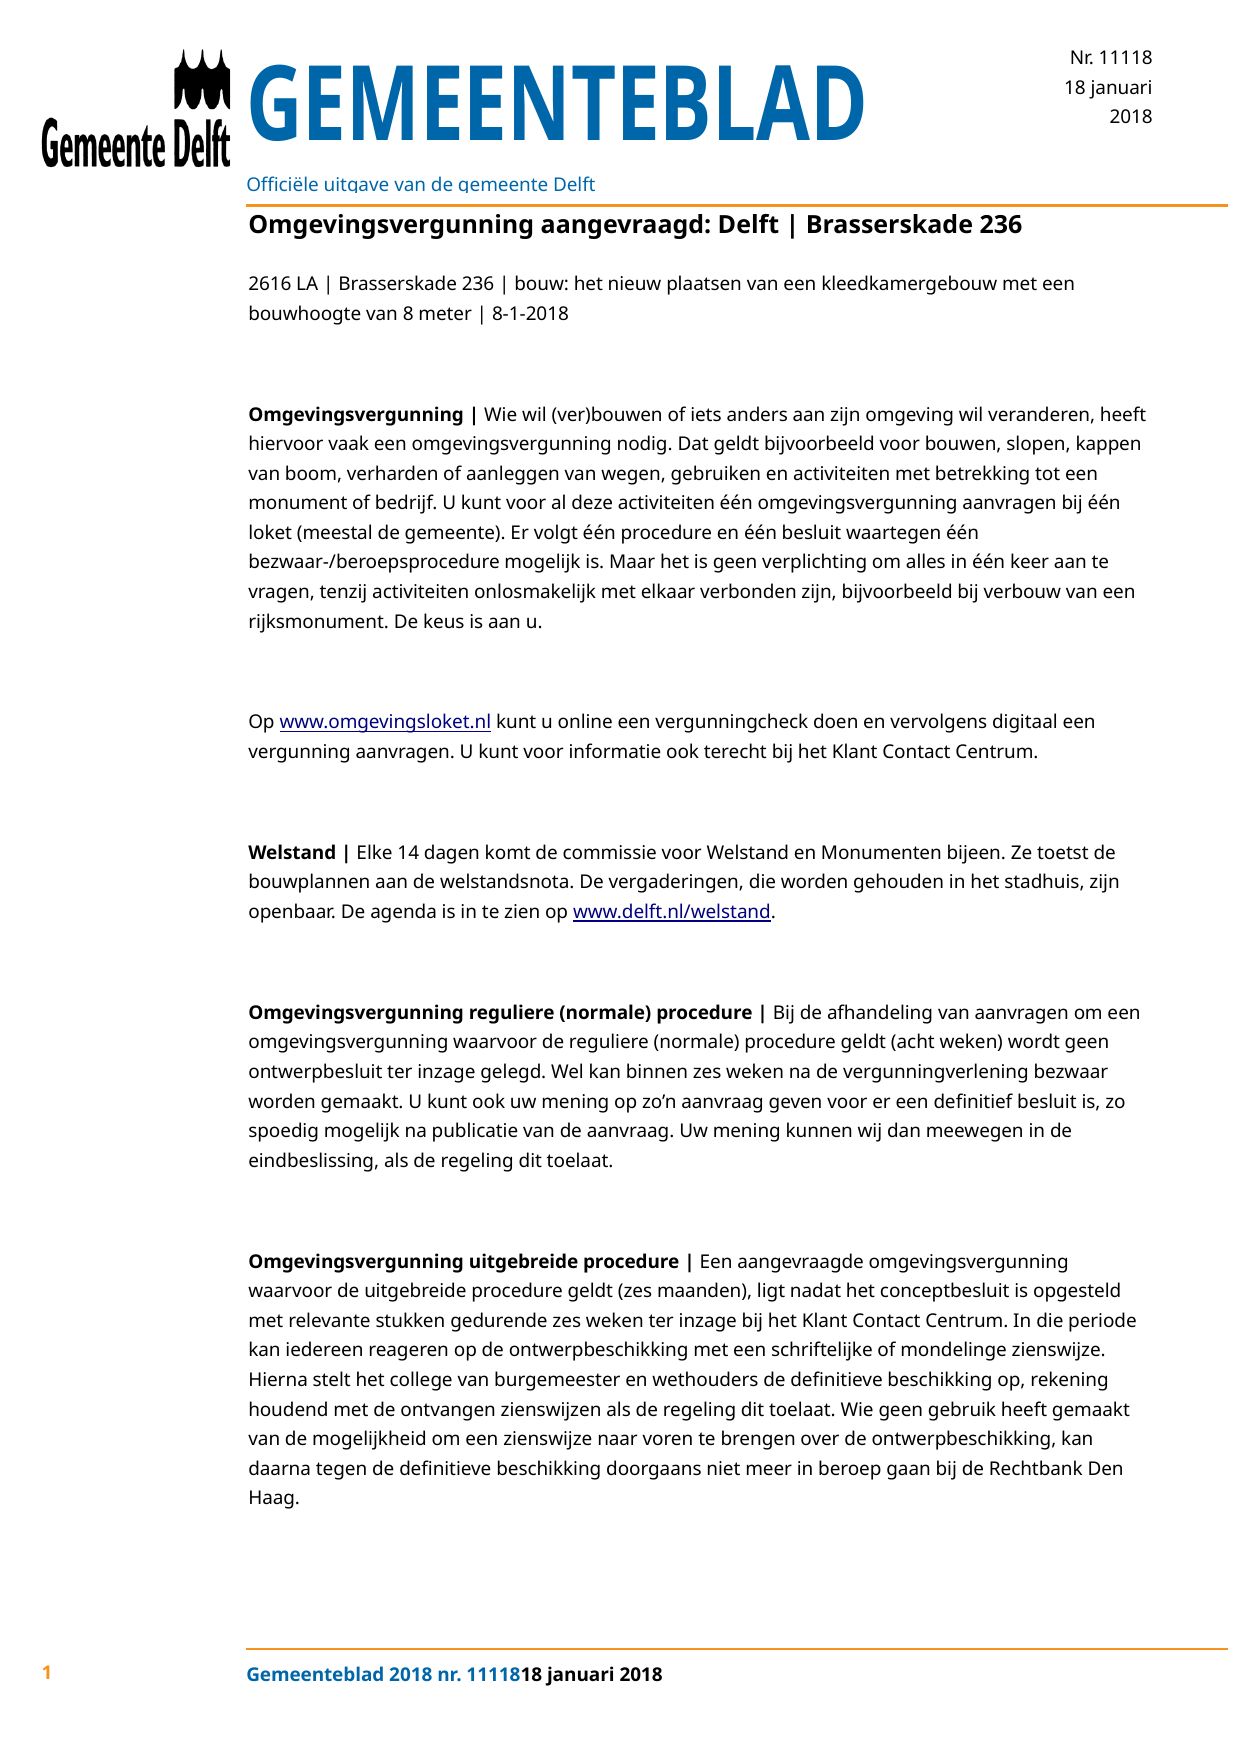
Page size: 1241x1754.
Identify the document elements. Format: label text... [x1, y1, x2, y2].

text 2616 LA | Brasserskade 236 | bouw: het nieuw plaatsen van een kleedkamergebouw met een bouwhoogte van 8 meter | 8-1-2018 [248, 270, 1152, 326]
text Op www.omgevingsloket.nl kunt u online een vergunningcheck doen en vervolgens digitaal een vergunning aanvragen. U kunt voor informatie ook terecht bij het Klant Contact Centrum. [248, 709, 1152, 764]
text Omgevingsvergunning uitgebreide procedure | Een aangevraagde omgevingsvergunning waarvoor de uitgebreide procedure geldt (zes maanden), ligt nadat het conceptbesluit is opgesteld met relevante stukken gedurende zes weken ter inzage bij het Klant Contact Centrum. In die periode kan iedereen reageren op de ontwerpbeschikking met een schriftelijke of mondelinge zienswijze. Hierna stelt het college van burgemeester en wethouders de definitieve beschikking op, rekening houdend met de ontvangen zienswijzen als de regeling dit toelaat. Wie geen gebruik heeft gemaakt van de mogelijkheid om een zienswijze naar voren te brengen over de ontwerpbeschikking, kan daarna tegen de definitieve beschikking doorgaans niet meer in beroep gaan bij de Rechtbank Den Haag. [248, 1248, 1152, 1510]
picture [41, 47, 231, 172]
text Omgevingsvergunning reguliere (normale) procedure | Bij de afhandeling van aanvragen om een omgevingsvergunning waarvoor de reguliere (normale) procedure geldt (acht weken) wordt geen ontwerpbesluit ter inzage gelegd. Wel kan binnen zes weken na de vergunningverlening bezwaar worden gemaakt. U kunt ook uw mening op zo’n aanvraag geven voor er een definitief besluit is, zo spoedig mogelijk na publicatie van de aanvraag. Uw mening kunnen wij dan meewegen in de eindbeslissing, als de regeling dit toelaat. [248, 999, 1152, 1173]
text Welstand | Elke 14 dagen komt de commissie voor Welstand en Monumenten bijeen. Ze toetst de bouwplannen aan de welstandsnota. De vergaderingen, die worden gehouden in het stadhuis, zijn openbaar. De agenda is in te zien op www.delft.nl/welstand. [248, 839, 1152, 924]
text Omgevingsvergunning aangevraagd: Delft | Brasserskade 236 [248, 207, 1152, 241]
text Omgevingsvergunning | Wie wil (ver)bouwen of iets anders aan zijn omgeving wil veranderen, heeft hiervoor vaak een omgevingsvergunning nodig. Dat geldt bijvoorbeeld voor bouwen, slopen, kappen van boom, verharden of aanleggen van wegen, gebruiken en activiteiten met betrekking tot een monument of bedrijf. U kunt voor al deze activiteiten één omgevingsvergunning aanvragen bij één loket (meestal de gemeente). Er volgt één procedure en één besluit waartegen één bezwaar-/beroepsprocedure mogelijk is. Maar het is geen verplichting om alles in één keer aan te vragen, tenzij activiteiten onlosmakelijk met elkaar verbonden zijn, bijvoorbeeld bij verbouw van een rijksmonument. De keus is aan u. [248, 401, 1152, 633]
